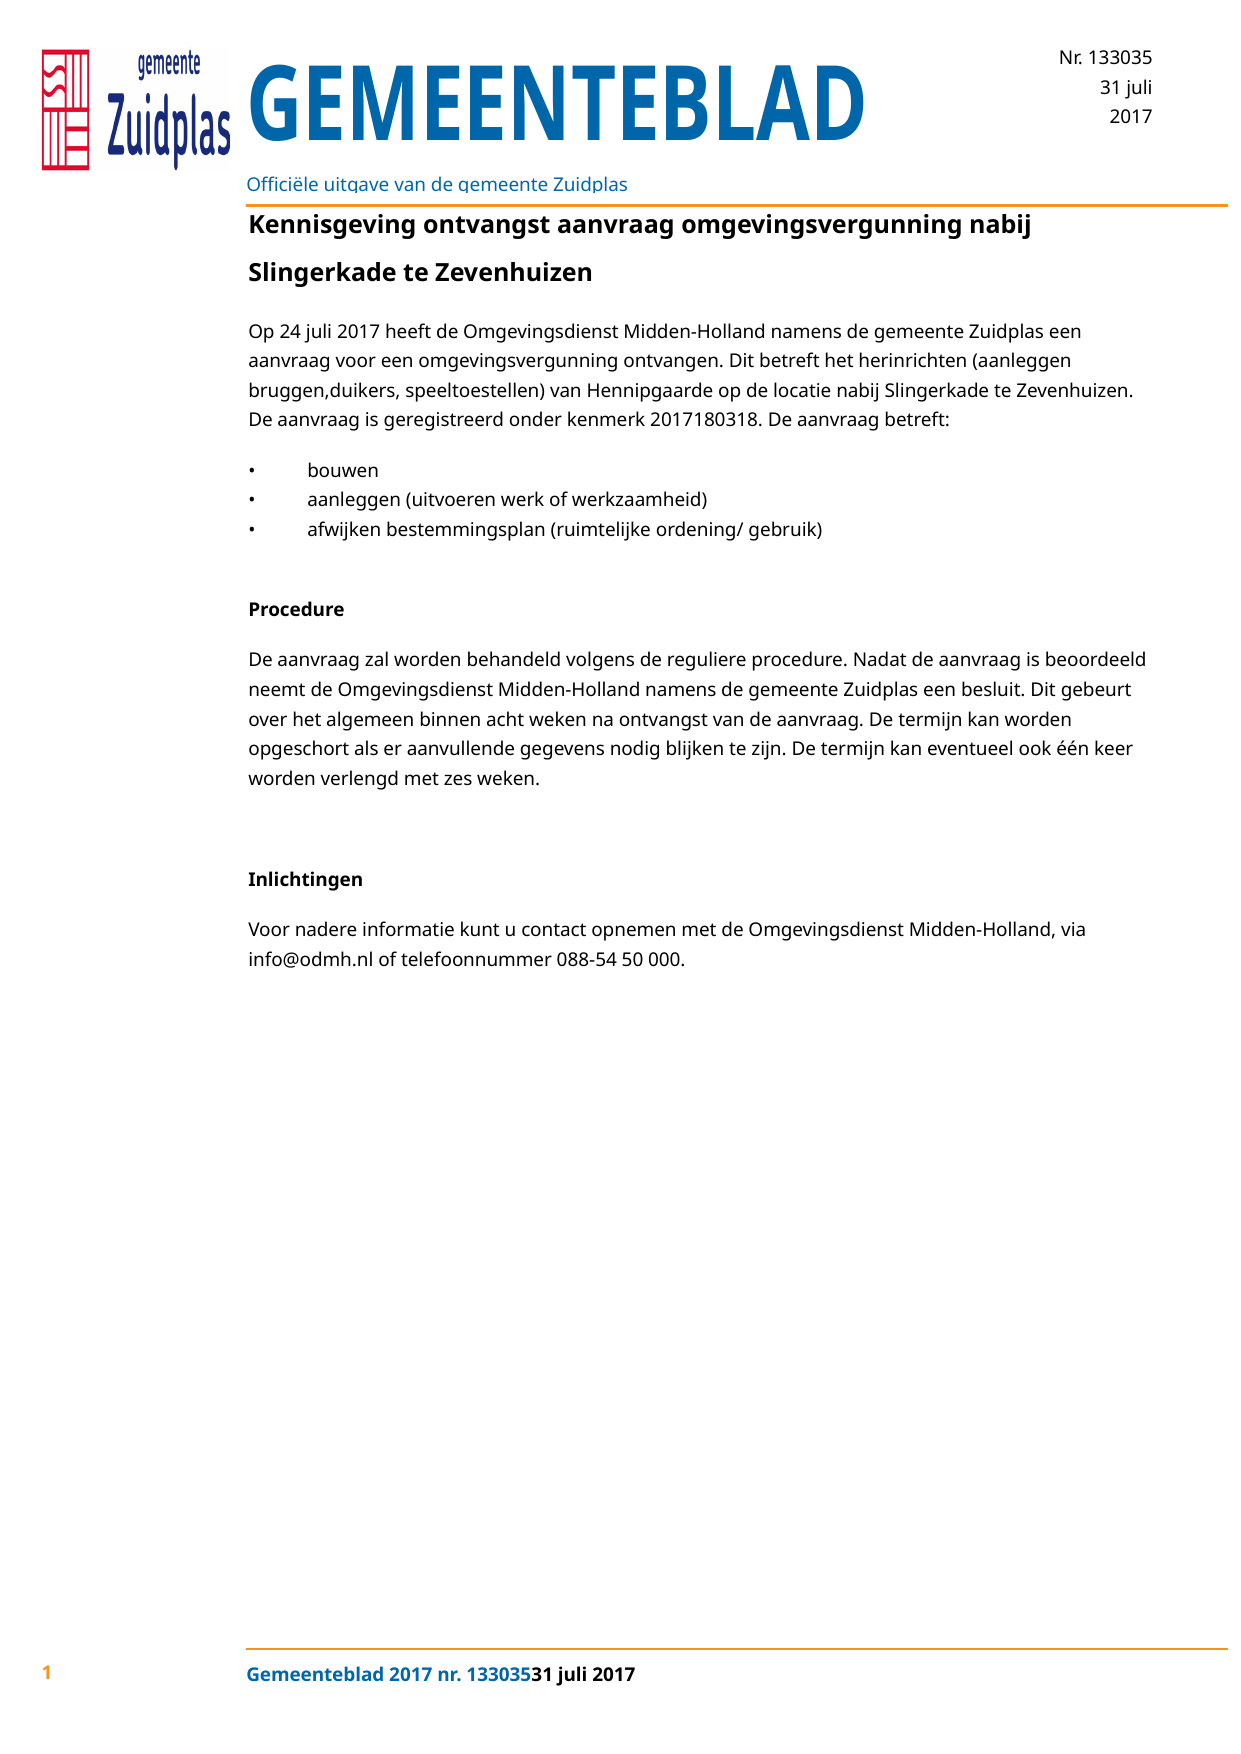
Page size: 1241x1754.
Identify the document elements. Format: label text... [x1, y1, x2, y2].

list afwijken bestemmingsplan (ruimtelijke ordening/ gebruik) [248, 516, 1152, 542]
picture [41, 47, 231, 172]
list aanleggen (uitvoeren werk of werkzaamheid) [248, 487, 1152, 512]
text Procedure [248, 596, 1152, 622]
text Op 24 juli 2017 heeft de Omgevingsdienst Midden-Holland namens de gemeente Zuidplas een aanvraag voor een omgevingsvergunning ontvangen. Dit betreft het herinrichten (aanleggen bruggen,duikers, speeltoestellen) van Hennipgaarde op de locatie nabij Slingerkade te Zevenhuizen. De aanvraag is geregistreerd onder kenmerk 2017180318. De aanvraag betreft: [248, 318, 1152, 432]
text Kennisgeving ontvangst aanvraag omgevingsvergunning nabij Slingerkade te Zevenhuizen [248, 207, 1152, 288]
text Inlichtingen [248, 866, 1152, 892]
list bouwen [248, 457, 1152, 483]
text Voor nadere informatie kunt u contact opnemen met de Omgevingsdienst Midden-Holland, via info@odmh.nl of telefoonnummer 088-54 50 000. [248, 916, 1152, 972]
text De aanvraag zal worden behandeld volgens de reguliere procedure. Nadat de aanvraag is beoordeeld neemt de Omgevingsdienst Midden-Holland namens de gemeente Zuidplas een besluit. Dit gebeurt over het algemeen binnen acht weken na ontvangst van de aanvraag. De termijn kan worden opgeschort als er aanvullende gegevens nodig blijken te zijn. De termijn kan eventueel ook één keer worden verlengd met zes weken. [248, 647, 1152, 791]
